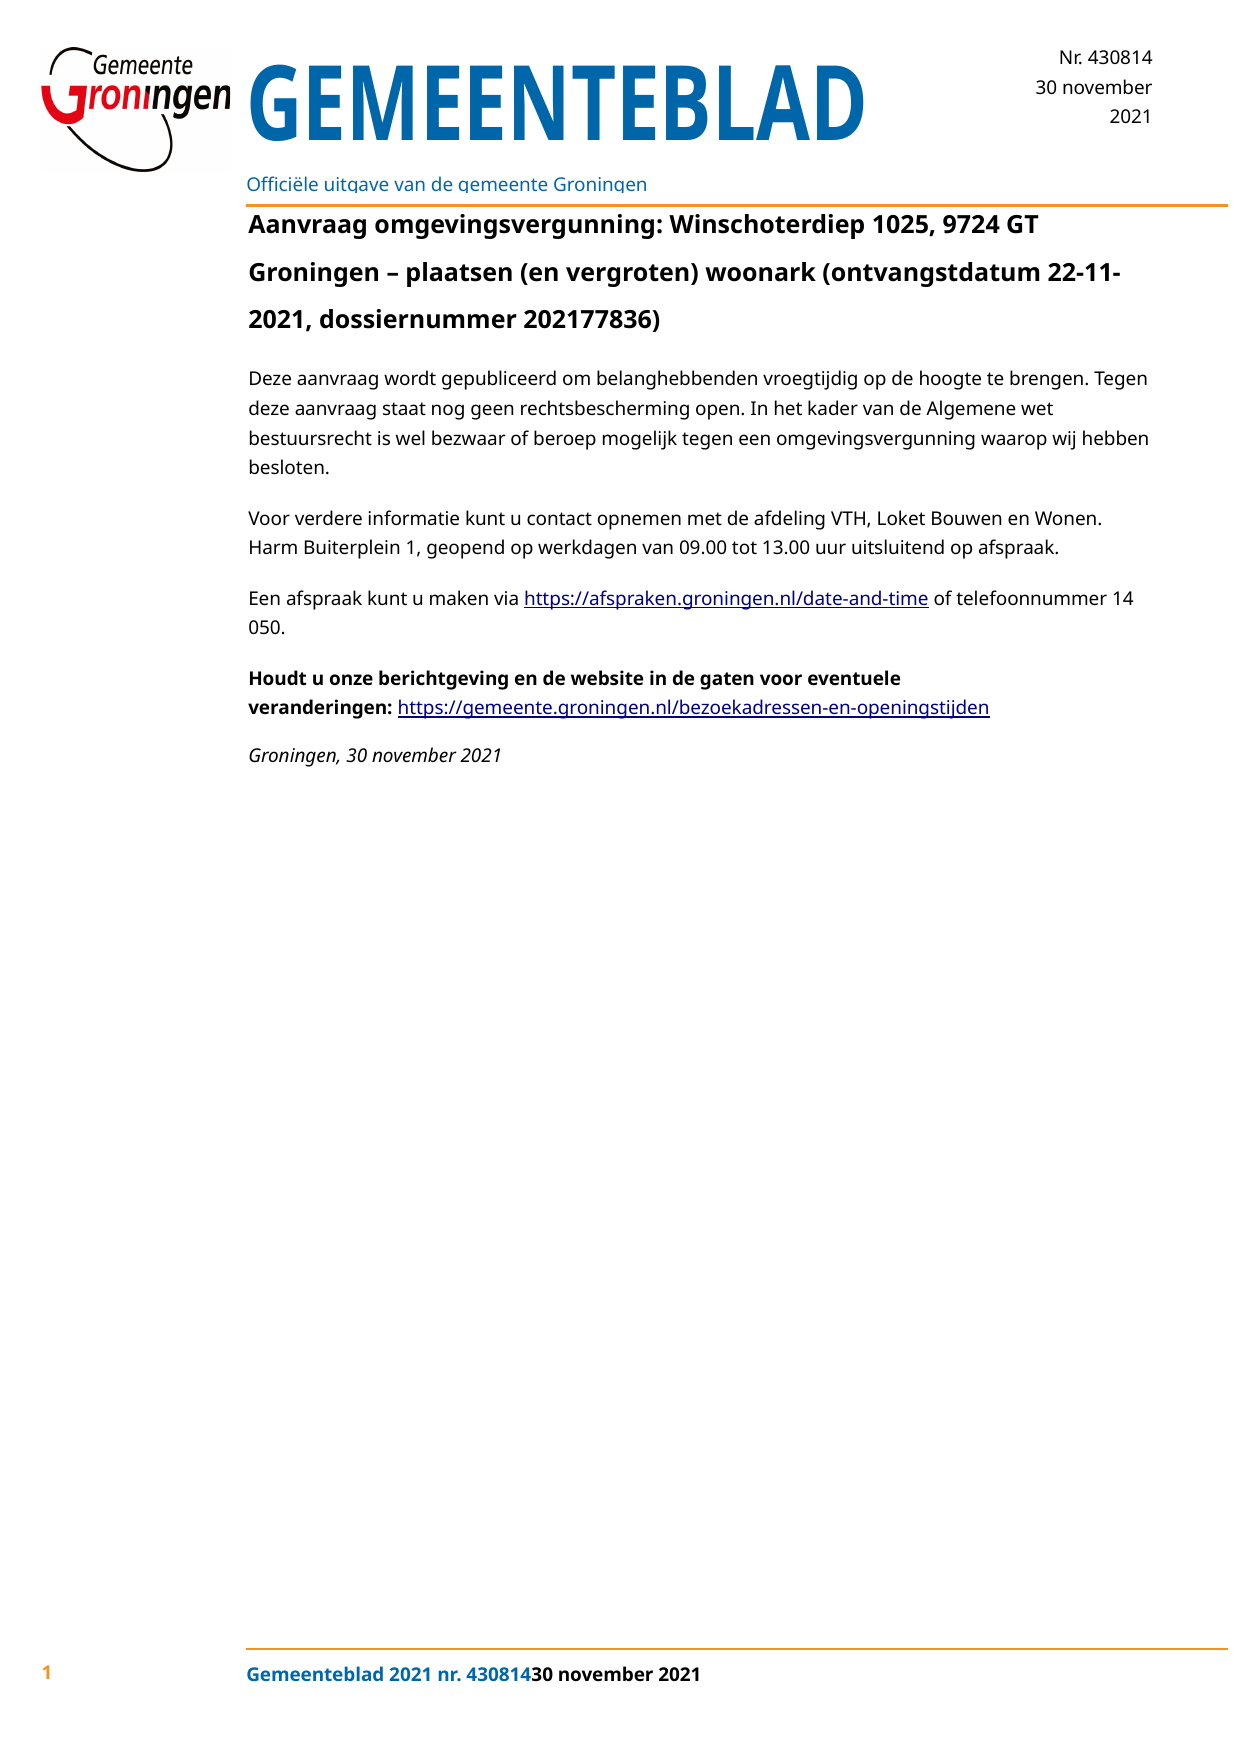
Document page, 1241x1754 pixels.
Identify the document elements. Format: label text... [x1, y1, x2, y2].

text Houdt u onze berichtgeving en de website in de gaten voor eventuele veranderingen: https://gemeente.groningen.nl/bezoekadressen-en-openingstijden [248, 665, 1152, 720]
text Groningen, 30 november 2021 [248, 742, 1152, 768]
text Een afspraak kunt u maken via https://afspraken.groningen.nl/date-and-time of telefoonnummer 14 050. [248, 585, 1152, 640]
text Aanvraag omgevingsvergunning: Winschoterdiep 1025, 9724 GT Groningen – plaatsen (en vergroten) woonark (ontvangstdatum 22-11-2021, dossiernummer 202177836) [248, 207, 1152, 336]
text Voor verdere informatie kunt u contact opnemen met de afdeling VTH, Loket Bouwen en Wonen. Harm Buiterplein 1, geopend op werkdagen van 09.00 tot 13.00 uur uitsluitend op afspraak. [248, 505, 1152, 560]
picture [41, 47, 231, 172]
text Deze aanvraag wordt gepubliceerd om belanghebbenden vroegtijdig op de hoogte te brengen. Tegen deze aanvraag staat nog geen rechtsbescherming open. In het kader van de Algemene wet bestuursrecht is wel bezwaar of beroep mogelijk tegen een omgevingsvergunning waarop wij hebben besloten. [248, 366, 1152, 480]
